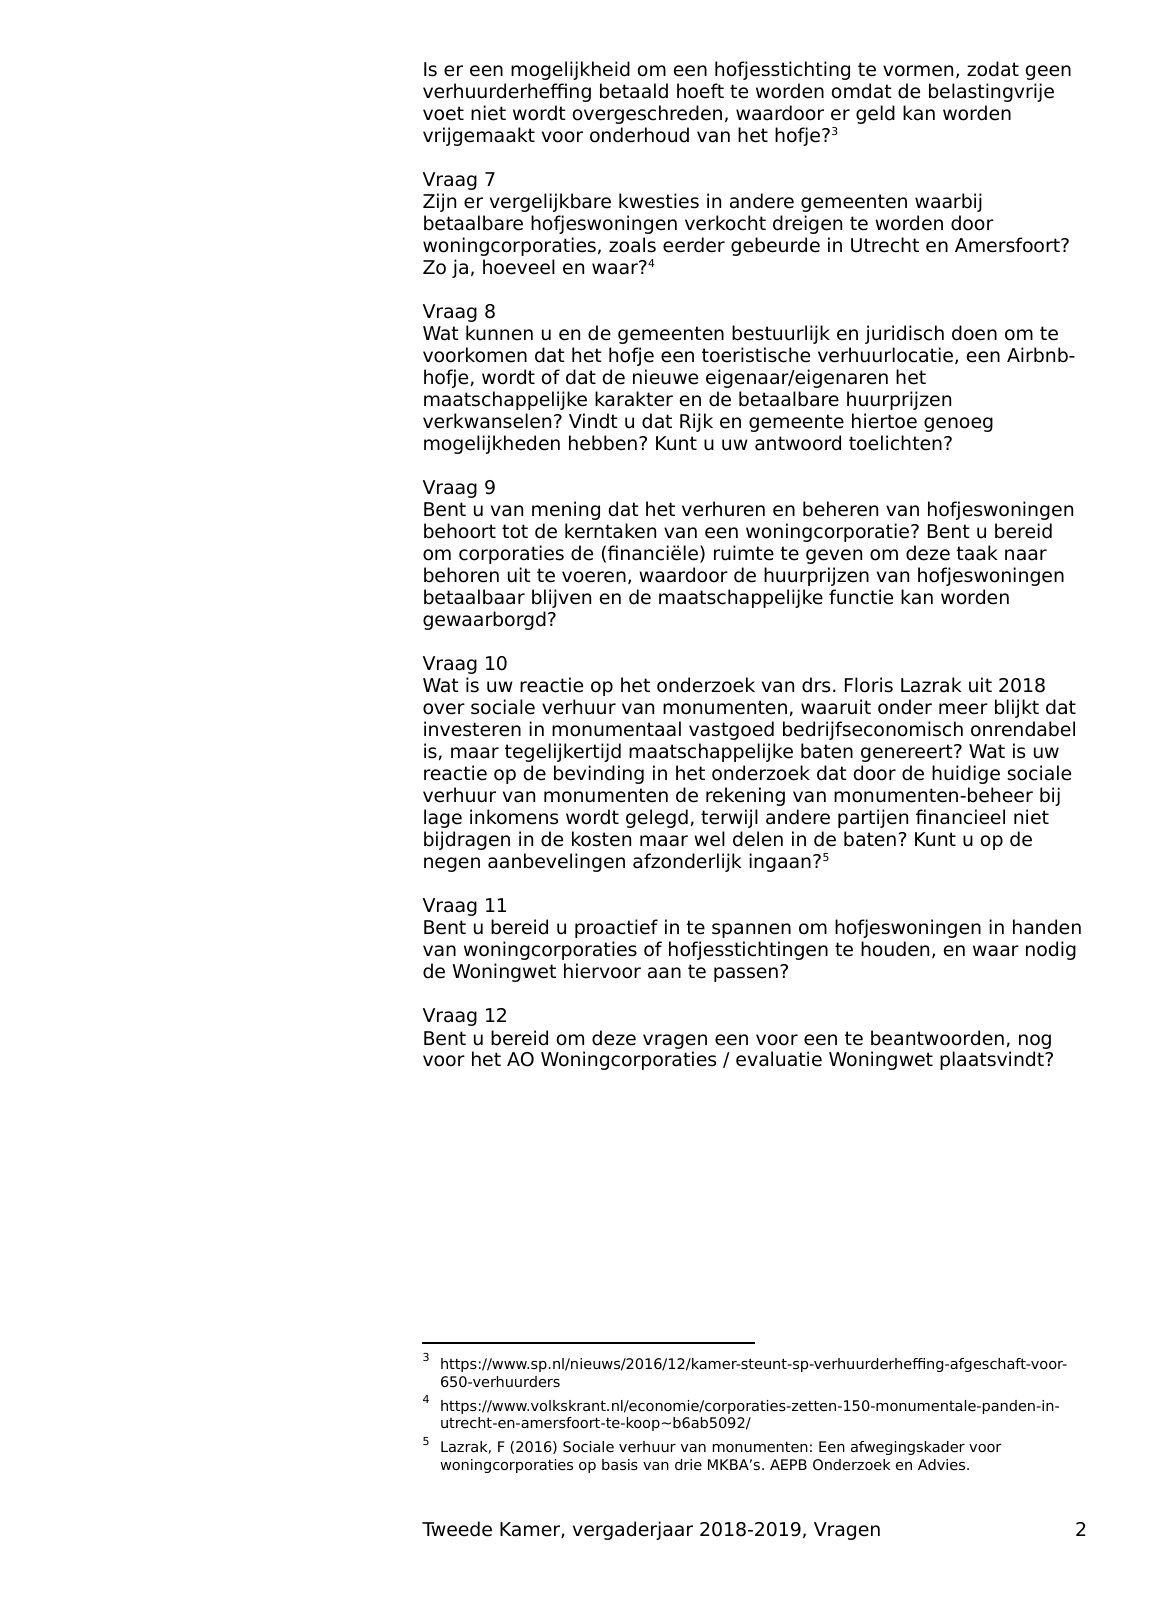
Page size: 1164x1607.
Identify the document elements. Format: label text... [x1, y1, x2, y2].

text Vraag 11 [422, 895, 1087, 917]
text Vraag 9 [422, 477, 1087, 499]
text https://www.sp.nl/nieuws/2016/12/kamer-steunt-sp-verhuurderheffing-afgeschaft-voor-650-verhuurders [422, 1352, 1087, 1391]
text Bent u van mening dat het verhuren en beheren van hofjeswoningen behoort tot de kerntaken van een woningcorporatie? Bent u bereid om corporaties de (financiële) ruimte te geven om deze taak naar behoren uit te voeren, waardoor de huurprijzen van hofjeswoningen betaalbaar blijven en de maatschappelijke functie kan worden gewaarborgd? [422, 499, 1087, 631]
text Vraag 10 [422, 653, 1087, 675]
text Is er een mogelijkheid om een hofjesstichting te vormen, zodat geen verhuurderheffing betaald hoeft te worden omdat de belastingvrije voet niet wordt overgeschreden, waardoor er geld kan worden vrijgemaakt voor onderhoud van het hofje? [422, 59, 1087, 147]
text Wat is uw reactie op het onderzoek van drs. Floris Lazrak uit 2018 over sociale verhuur van monumenten, waaruit onder meer blijkt dat investeren in monumentaal vastgoed bedrijfseconomisch onrendabel is, maar tegelijkertijd maatschappelijke baten genereert? Wat is uw reactie op de bevinding in het onderzoek dat door de huidige sociale verhuur van monumenten de rekening van monumenten-beheer bij lage inkomens wordt gelegd, terwijl andere partijen financieel niet bijdragen in de kosten maar wel delen in de baten? Kunt u op de negen aanbevelingen afzonderlijk ingaan? [422, 675, 1087, 873]
text https://www.volkskrant.nl/economie/corporaties-zetten-150-monumentale-panden-in-utrecht-en-amersfoort-te-koop~b6ab5092/ [422, 1393, 1087, 1432]
text Vraag 8 [422, 301, 1087, 323]
text Bent u bereid u proactief in te spannen om hofjeswoningen in handen van woningcorporaties of hofjesstichtingen te houden, en waar nodig de Woningwet hiervoor aan te passen? [422, 917, 1087, 983]
text Vraag 7 [422, 169, 1087, 191]
text Lazrak, F (2016) Sociale verhuur van monumenten: Een afwegingskader voor woningcorporaties op basis van drie MKBA’s. AEPB Onderzoek en Advies. [422, 1435, 1087, 1474]
text Bent u bereid om deze vragen een voor een te beantwoorden, nog voor het AO Woningcorporaties / evaluatie Woningwet plaatsvindt? [422, 1027, 1087, 1071]
text Wat kunnen u en de gemeenten bestuurlijk en juridisch doen om te voorkomen dat het hofje een toeristische verhuurlocatie, een Airbnb-hofje, wordt of dat de nieuwe eigenaar/eigenaren het maatschappelijke karakter en de betaalbare huurprijzen verkwanselen? Vindt u dat Rijk en gemeente hiertoe genoeg mogelijkheden hebben? Kunt u uw antwoord toelichten? [422, 323, 1087, 455]
text Zijn er vergelijkbare kwesties in andere gemeenten waarbij betaalbare hofjeswoningen verkocht dreigen te worden door woningcorporaties, zoals eerder gebeurde in Utrecht en Amersfoort? Zo ja, hoeveel en waar? [422, 191, 1087, 279]
text Vraag 12 [422, 1005, 1087, 1027]
